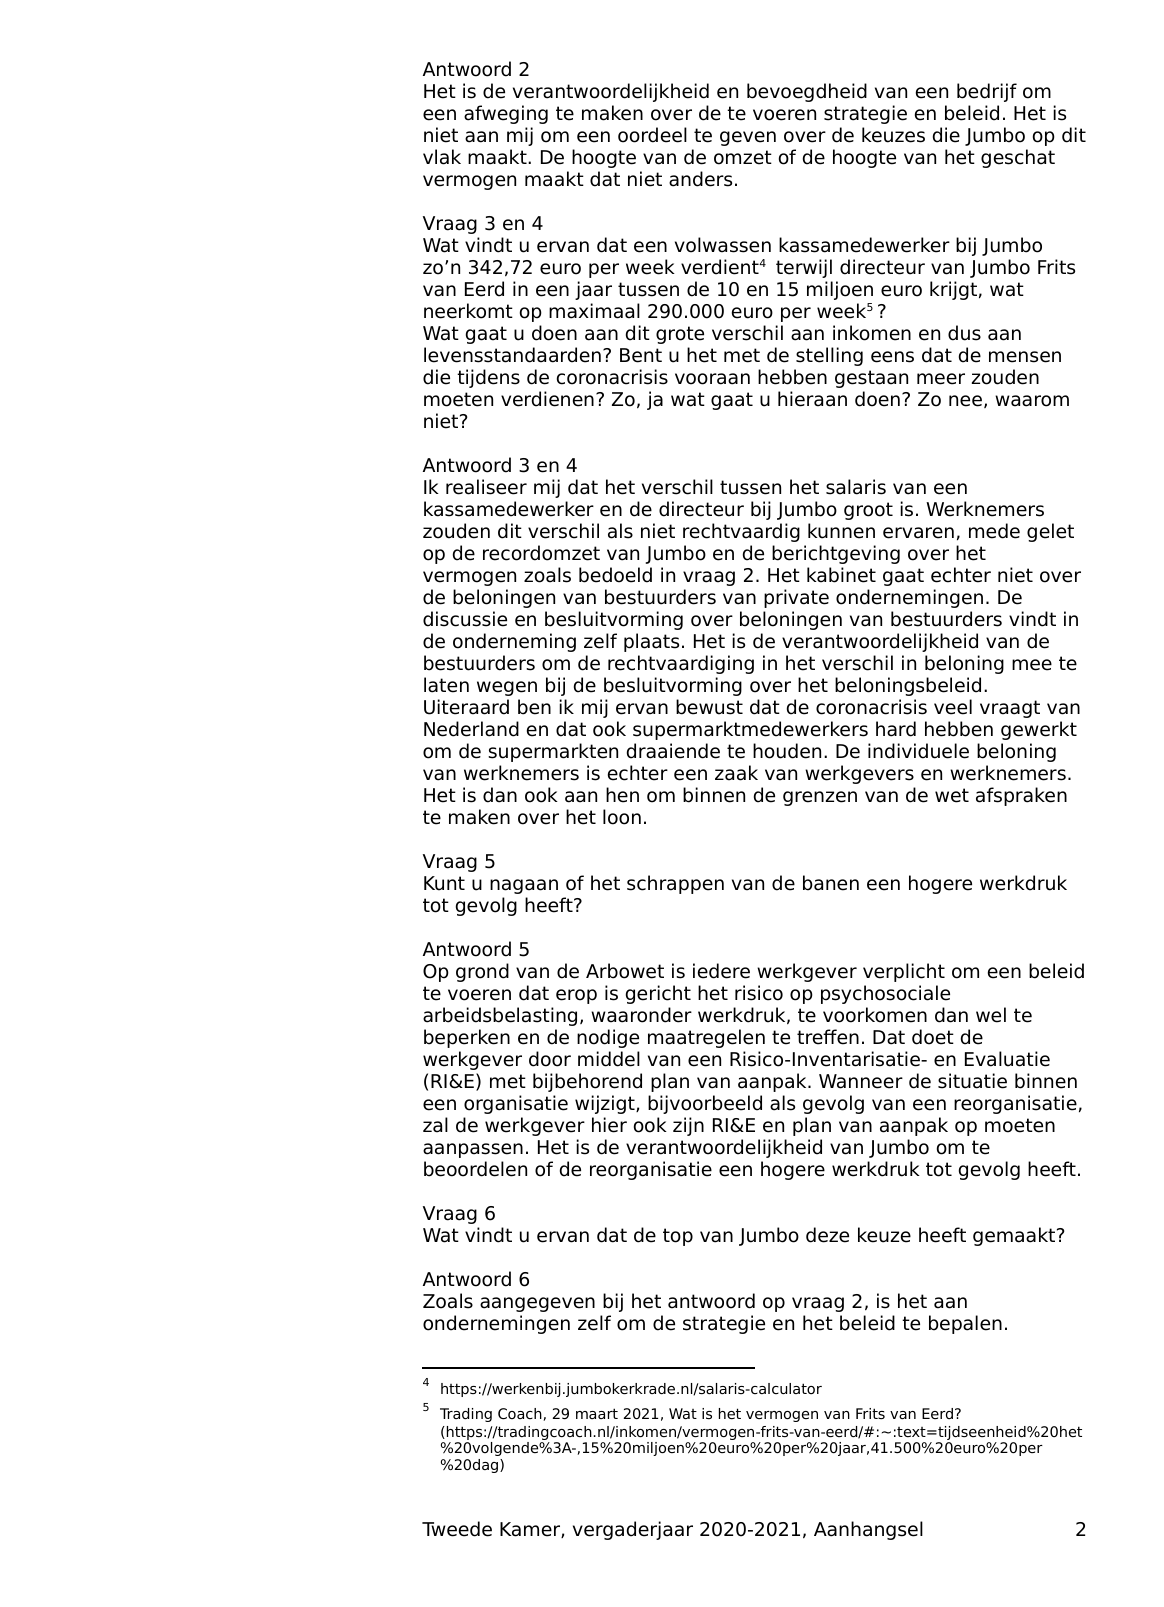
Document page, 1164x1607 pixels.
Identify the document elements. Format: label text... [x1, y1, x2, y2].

text https://werkenbij.jumbokerkrade.nl/salaris-calculator [422, 1377, 1087, 1399]
text Vraag 5 [422, 851, 1087, 873]
text Wat vindt u ervan dat de top van Jumbo deze keuze heeft gemaakt? [422, 1225, 1087, 1247]
text Antwoord 2 [422, 59, 1087, 81]
text Trading Coach, 29 maart 2021, Wat is het vermogen van Frits van Eerd? (https://tradingcoach.nl/inkomen/vermogen-frits-van-eerd/#:~:text=tijdseenheid%20het%20volgende%3A-,15%20miljoen%20euro%20per%20jaar,41.500%20euro%20per%20dag) [422, 1402, 1087, 1474]
text Antwoord 6 [422, 1269, 1087, 1291]
text Uiteraard ben ik mij ervan bewust dat de coronacrisis veel vraagt van Nederland en dat ook supermarktmedewerkers hard hebben gewerkt om de supermarkten draaiende te houden. De individuele beloning van werknemers is echter een zaak van werkgevers en werknemers. Het is dan ook aan hen om binnen de grenzen van de wet afspraken te maken over het loon. [422, 697, 1087, 829]
text Op grond van de Arbowet is iedere werkgever verplicht om een beleid te voeren dat erop is gericht het risico op psychosociale arbeidsbelasting, waaronder werkdruk, te voorkomen dan wel te beperken en de nodige maatregelen te treffen. Dat doet de werkgever door middel van een Risico-Inventarisatie- en Evaluatie (RI&E) met bijbehorend plan van aanpak. Wanneer de situatie binnen een organisatie wijzigt, bijvoorbeeld als gevolg van een reorganisatie, zal de werkgever hier ook zijn RI&E en plan van aanpak op moeten aanpassen. Het is de verantwoordelijkheid van Jumbo om te beoordelen of de reorganisatie een hogere werkdruk tot gevolg heeft. [422, 961, 1087, 1181]
text Kunt u nagaan of het schrappen van de banen een hogere werkdruk tot gevolg heeft? [422, 873, 1087, 917]
text Antwoord 5 [422, 939, 1087, 961]
text Wat gaat u doen aan dit grote verschil aan inkomen en dus aan levensstandaarden? Bent u het met de stelling eens dat de mensen die tijdens de coronacrisis vooraan hebben gestaan meer zouden moeten verdienen? Zo, ja wat gaat u hieraan doen? Zo nee, waarom niet? [422, 323, 1087, 433]
text Wat vindt u ervan dat een volwassen kassamedewerker bij Jumbo zo’n 342,72 euro per week verdient terwijl directeur van Jumbo Frits van Eerd in een jaar tussen de 10 en 15 miljoen euro krijgt, wat neerkomt op maximaal 290.000 euro per week? [422, 235, 1087, 323]
text Het is de verantwoordelijkheid en bevoegdheid van een bedrijf om een afweging te maken over de te voeren strategie en beleid. Het is niet aan mij om een oordeel te geven over de keuzes die Jumbo op dit vlak maakt. De hoogte van de omzet of de hoogte van het geschat vermogen maakt dat niet anders. [422, 81, 1087, 191]
text Vraag 6 [422, 1203, 1087, 1225]
text Antwoord 3 en 4 [422, 455, 1087, 477]
text Vraag 3 en 4 [422, 213, 1087, 235]
text Ik realiseer mij dat het verschil tussen het salaris van een kassamedewerker en de directeur bij Jumbo groot is. Werknemers zouden dit verschil als niet rechtvaardig kunnen ervaren, mede gelet op de recordomzet van Jumbo en de berichtgeving over het vermogen zoals bedoeld in vraag 2. Het kabinet gaat echter niet over de beloningen van bestuurders van private ondernemingen. De discussie en besluitvorming over beloningen van bestuurders vindt in de onderneming zelf plaats. Het is de verantwoordelijkheid van de bestuurders om de rechtvaardiging in het verschil in beloning mee te laten wegen bij de besluitvorming over het beloningsbeleid. [422, 477, 1087, 697]
text Zoals aangegeven bij het antwoord op vraag 2, is het aan ondernemingen zelf om de strategie en het beleid te bepalen. [422, 1291, 1087, 1335]
